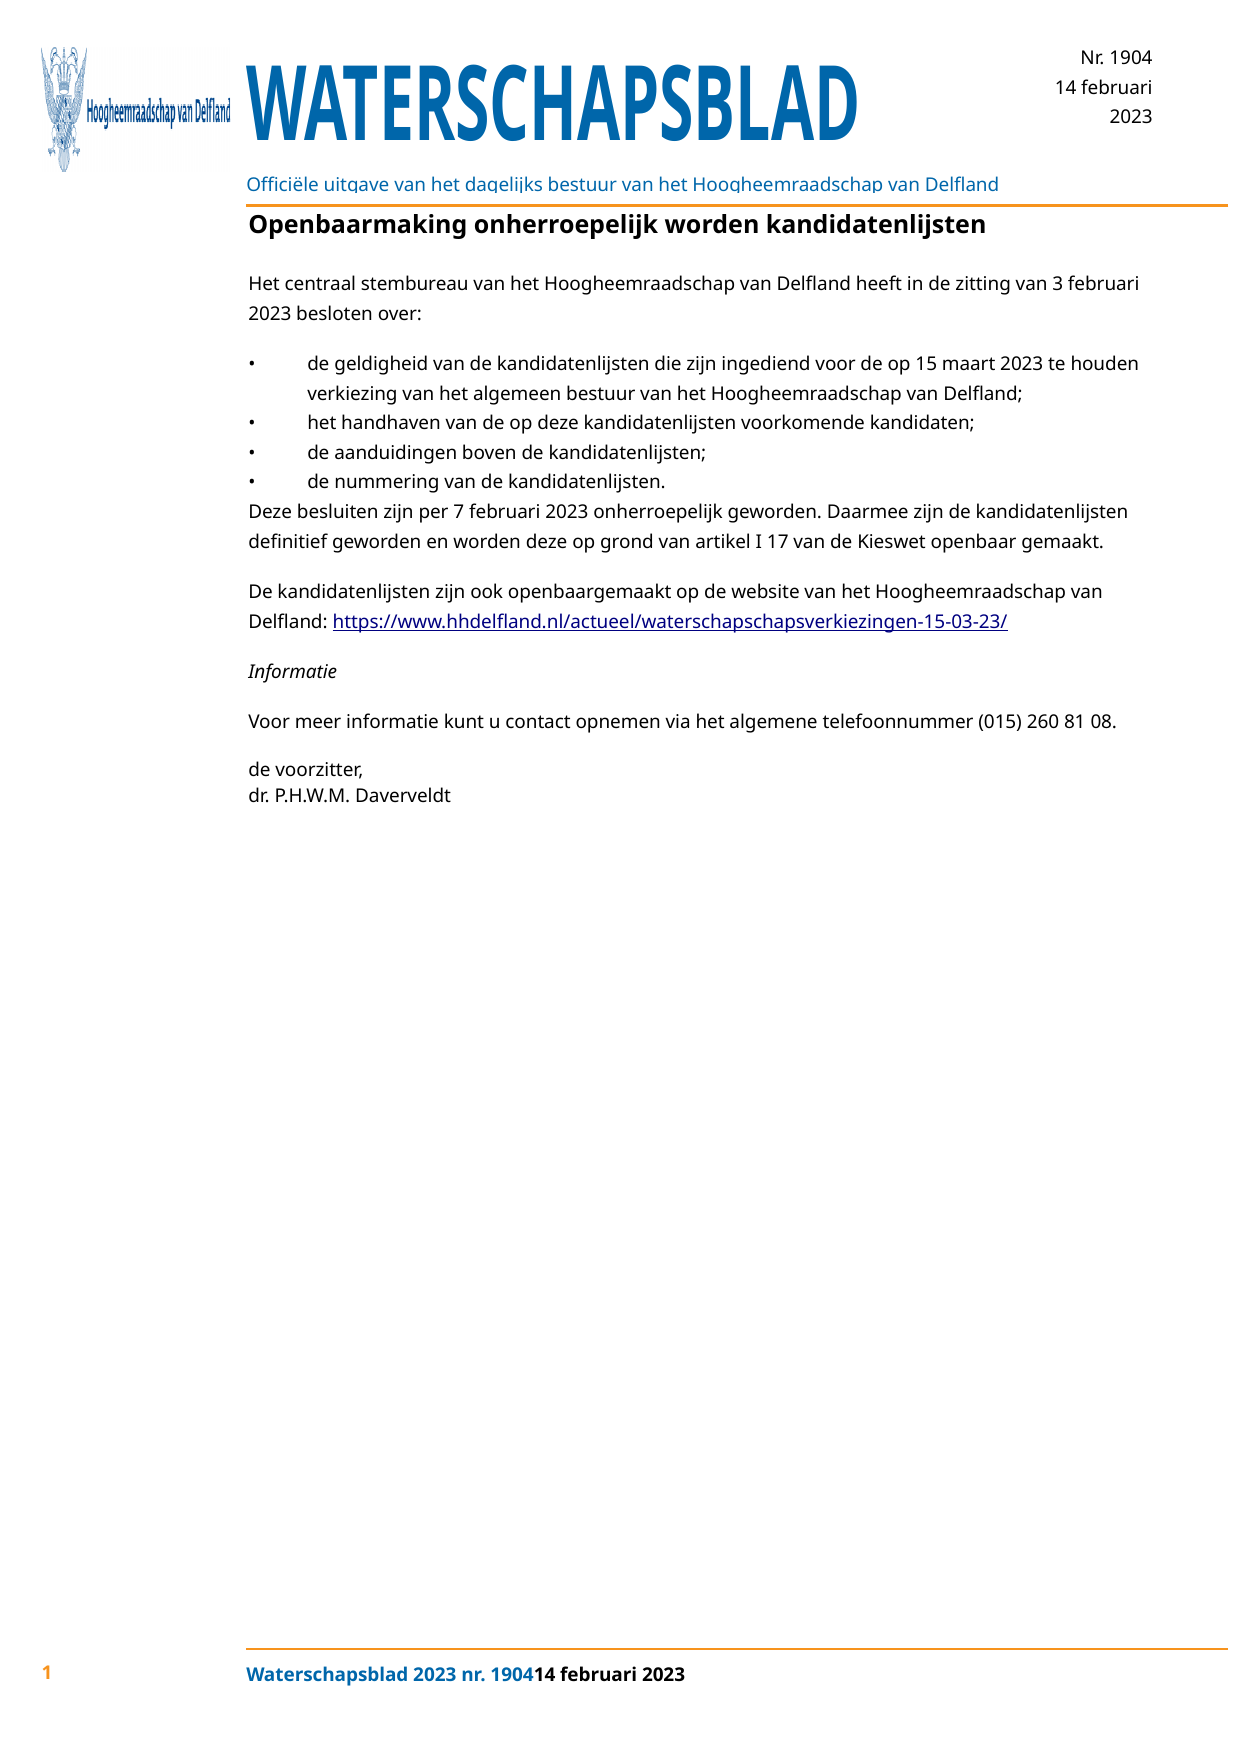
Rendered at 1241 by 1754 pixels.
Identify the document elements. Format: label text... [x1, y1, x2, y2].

list de geldigheid van de kandidatenlijsten die zijn ingediend voor de op 15 maart 2023 te houden verkiezing van het algemeen bestuur van het Hoogheemraadschap van Delfland; [248, 350, 1152, 406]
text de voorzitter, [248, 756, 1152, 782]
text dr. P.H.W.M. Daverveldt [248, 782, 1152, 808]
text De kandidatenlijsten zijn ook openbaargemaakt op de website van het Hoogheemraadschap van Delfland: https://www.hhdelfland.nl/actueel/waterschapschapsverkiezingen-15-03-23/ [248, 578, 1152, 633]
picture [41, 47, 231, 172]
list de aanduidingen boven de kandidatenlijsten; [248, 439, 1152, 465]
text Deze besluiten zijn per 7 februari 2023 onherroepelijk geworden. Daarmee zijn de kandidatenlijsten definitief geworden en worden deze op grond van artikel I 17 van de Kieswet openbaar gemaakt. [248, 498, 1152, 553]
text Het centraal stembureau van het Hoogheemraadschap van Delfland heeft in de zitting van 3 februari 2023 besloten over: [248, 270, 1152, 326]
list het handhaven van de op deze kandidatenlijsten voorkomende kandidaten; [248, 409, 1152, 435]
text Voor meer informatie kunt u contact opnemen via het algemene telefoonnummer (015) 260 81 08. [248, 709, 1152, 734]
text Openbaarmaking onherroepelijk worden kandidatenlijsten [248, 207, 1152, 241]
list de nummering van de kandidatenlijsten. [248, 469, 1152, 494]
text Informatie [248, 658, 1152, 684]
